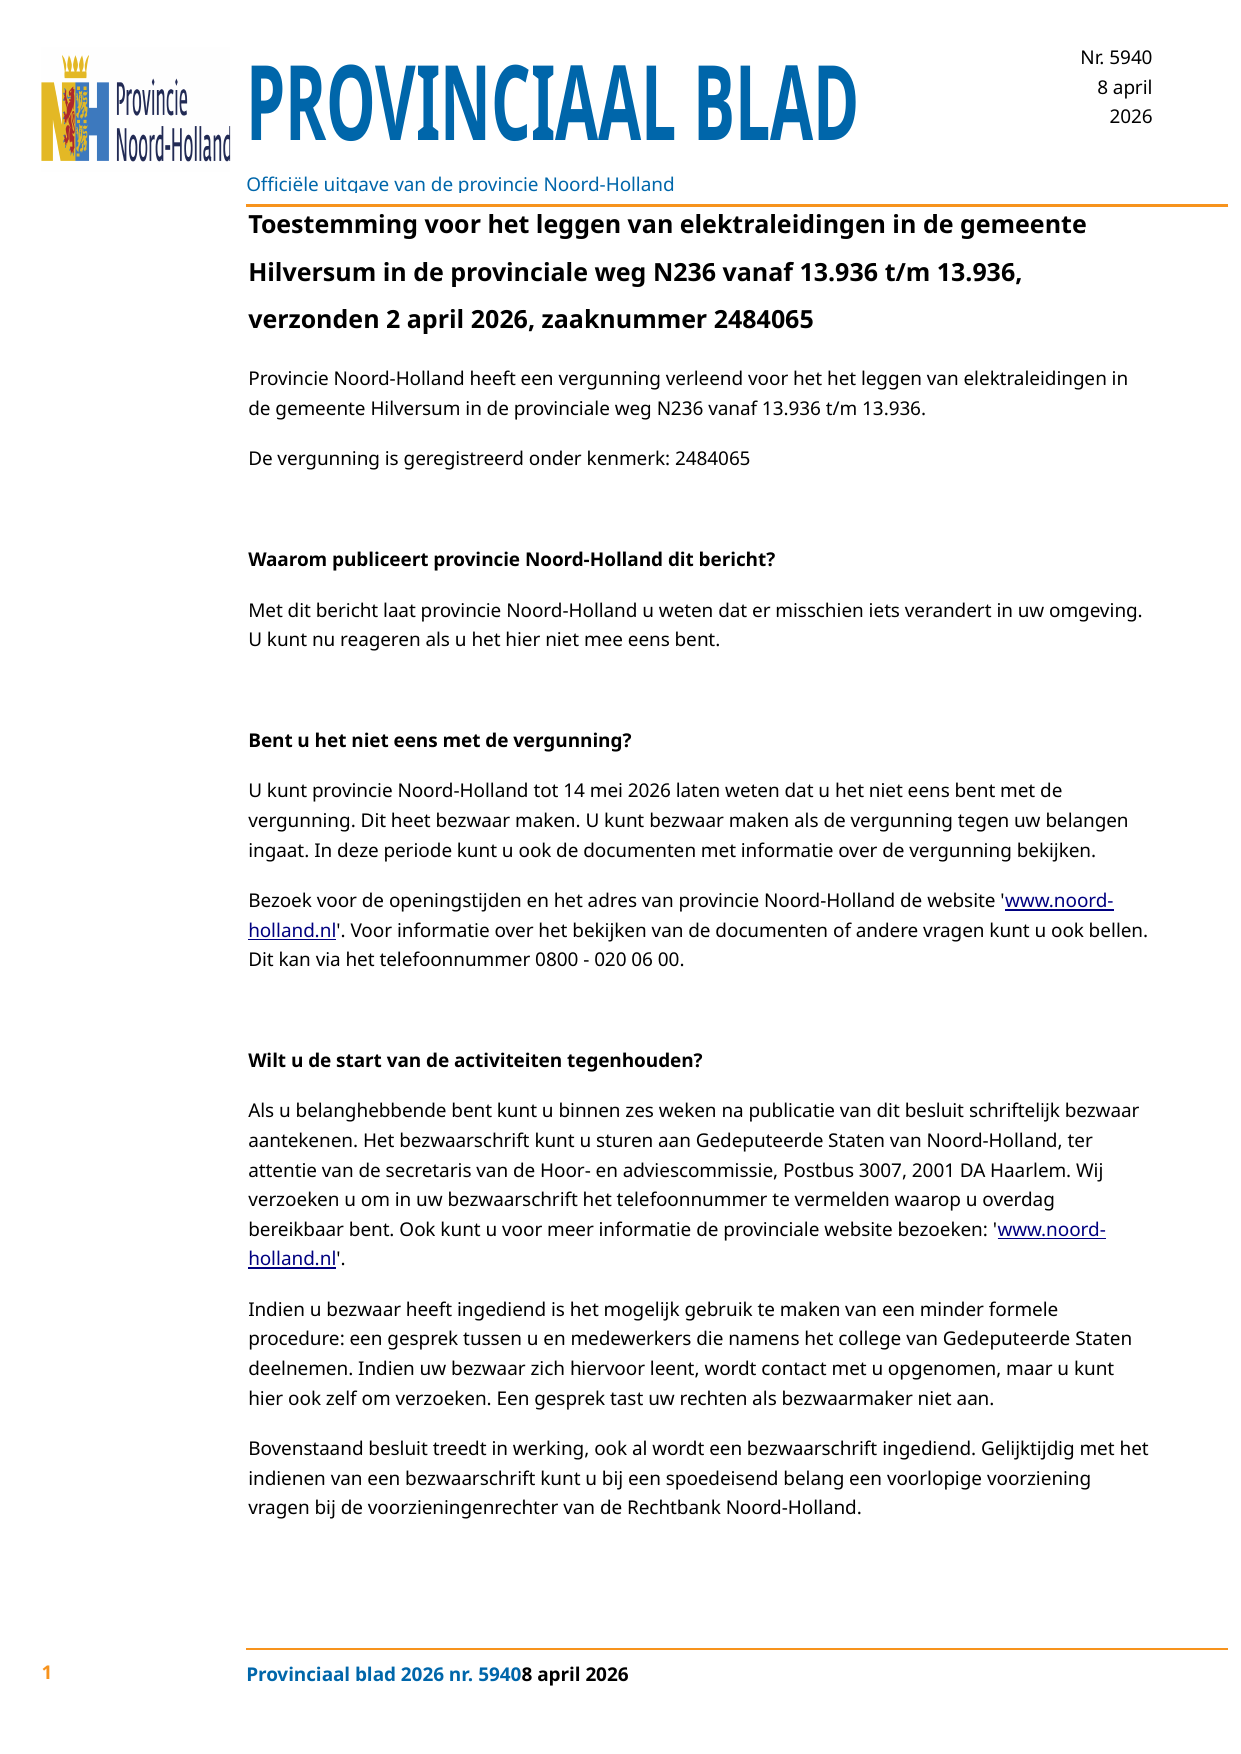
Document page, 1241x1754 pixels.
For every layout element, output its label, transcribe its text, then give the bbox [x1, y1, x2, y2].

text U kunt provincie Noord-Holland tot 14 mei 2026 laten weten dat u het niet eens bent met de vergunning. Dit heet bezwaar maken. U kunt bezwaar maken als de vergunning tegen uw belangen ingaat. In deze periode kunt u ook de documenten met informatie over de vergunning bekijken. [248, 778, 1152, 862]
text Als u belanghebbende bent kunt u binnen zes weken na publicatie van dit besluit schriftelijk bezwaar aantekenen. Het bezwaarschrift kunt u sturen aan Gedeputeerde Staten van Noord-Holland, ter attentie van de secretaris van de Hoor- en adviescommissie, Postbus 3007, 2001 DA Haarlem. Wij verzoeken u om in uw bezwaarschrift het telefoonnummer te vermelden waarop u overdag bereikbaar bent. Ook kunt u voor meer informatie de provinciale website bezoeken: 'www.noord-holland.nl'. [248, 1098, 1152, 1271]
picture [41, 47, 231, 172]
text Bent u het niet eens met de vergunning? [248, 727, 1152, 753]
text Waarom publiceert provincie Noord-Holland dit bericht? [248, 546, 1152, 572]
text Met dit bericht laat provincie Noord-Holland u weten dat er misschien iets verandert in uw omgeving. U kunt nu reageren als u het hier niet mee eens bent. [248, 597, 1152, 652]
text Indien u bezwaar heeft ingediend is het mogelijk gebruik te maken van een minder formele procedure: een gesprek tussen u en medewerkers die namens het college van Gedeputeerde Staten deelnemen. Indien uw bezwaar zich hiervoor leent, wordt contact met u opgenomen, maar u kunt hier ook zelf om verzoeken. Een gesprek tast uw rechten als bezwaarmaker niet aan. [248, 1296, 1152, 1410]
text Provincie Noord-Holland heeft een vergunning verleend voor het het leggen van elektraleidingen in de gemeente Hilversum in de provinciale weg N236 vanaf 13.936 t/m 13.936. [248, 366, 1152, 421]
text Bovenstaand besluit treedt in werking, ook al wordt een bezwaarschrift ingediend. Gelijktijdig met het indienen van een bezwaarschrift kunt u bij een spoedeisend belang een voorlopige voorziening vragen bij de voorzieningenrechter van de Rechtbank Noord-Holland. [248, 1435, 1152, 1520]
text De vergunning is geregistreerd onder kenmerk: 2484065 [248, 446, 1152, 471]
text Toestemming voor het leggen van elektraleidingen in de gemeente Hilversum in de provinciale weg N236 vanaf 13.936 t/m 13.936, verzonden 2 april 2026, zaaknummer 2484065 [248, 207, 1152, 336]
text Bezoek voor de openingstijden en het adres van provincie Noord-Holland de website 'www.noord-holland.nl'. Voor informatie over het bekijken van de documenten of andere vragen kunt u ook bellen. Dit kan via het telefoonnummer 0800 - 020 06 00. [248, 887, 1152, 972]
text Wilt u de start van de activiteiten tegenhouden? [248, 1047, 1152, 1073]
